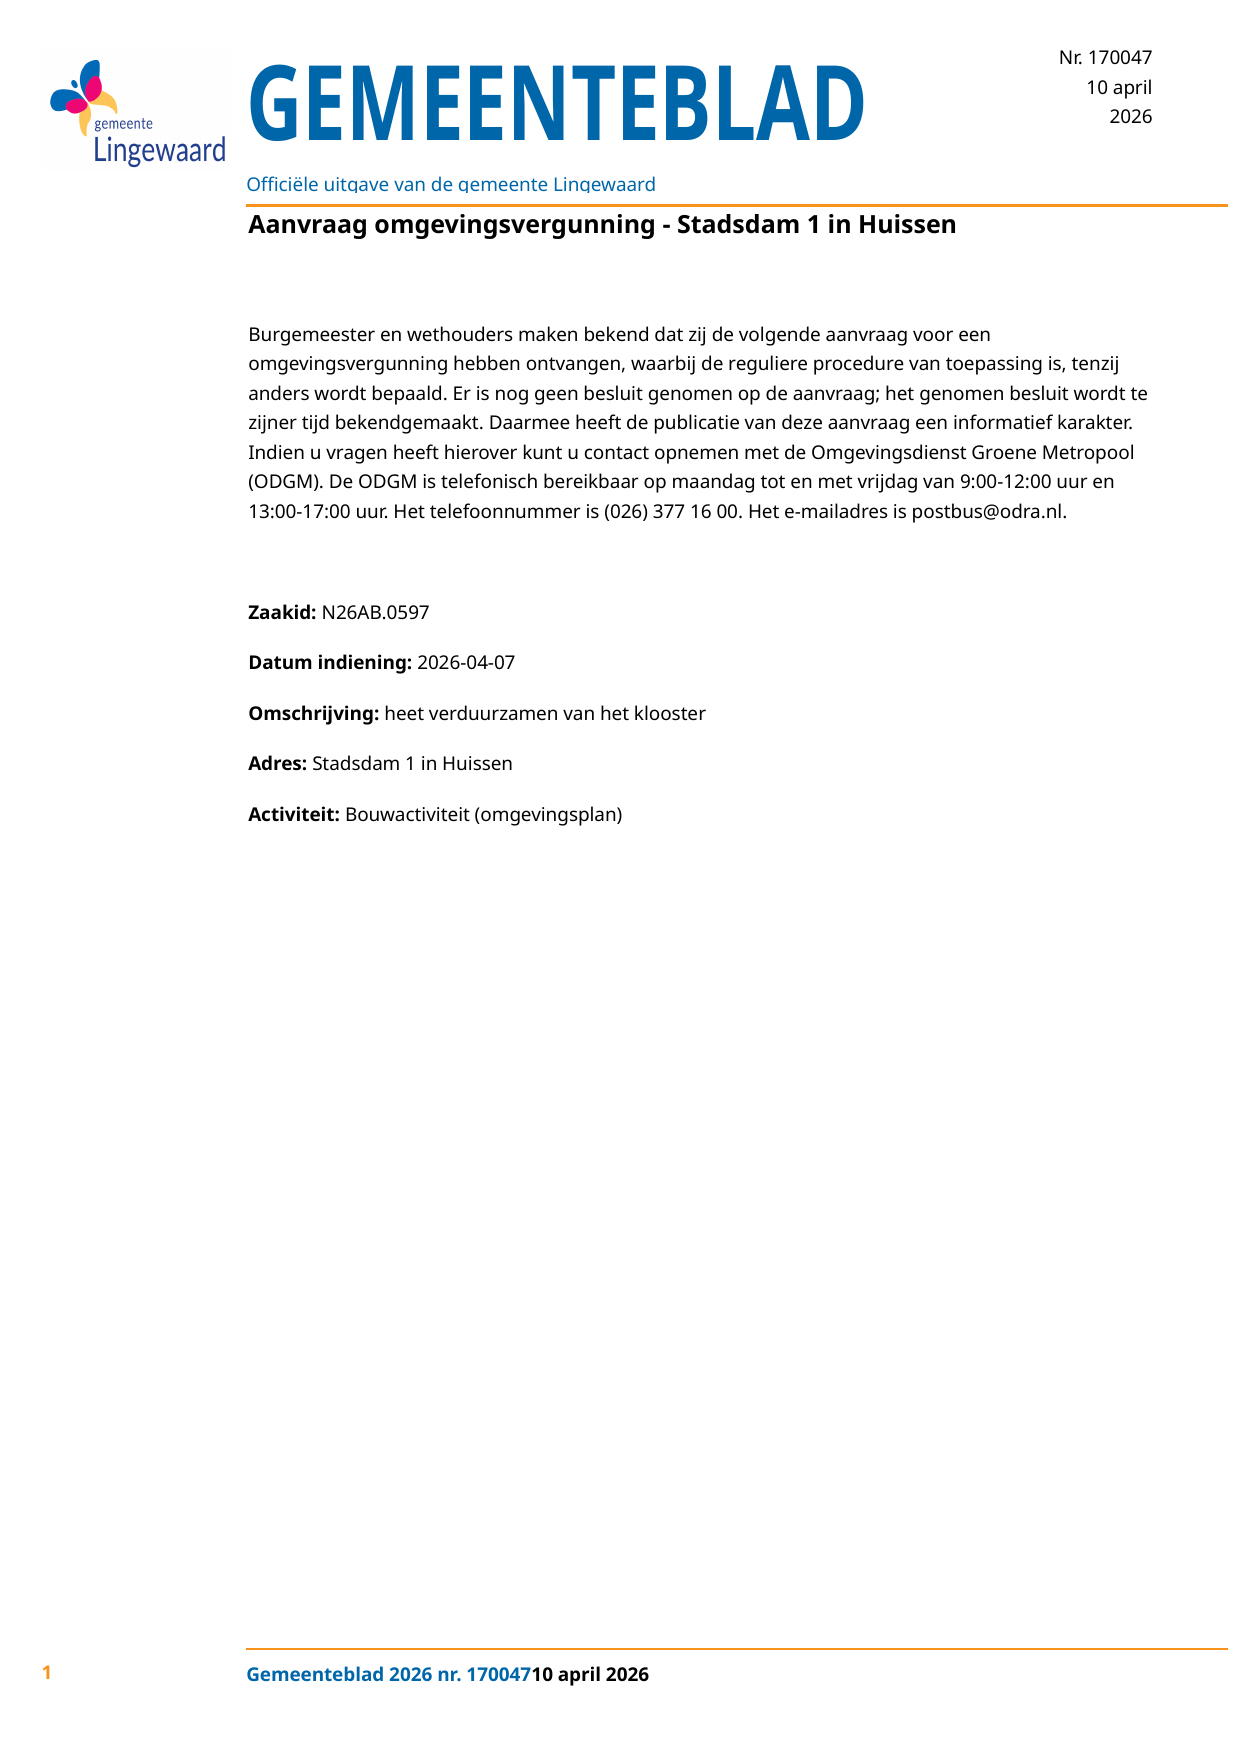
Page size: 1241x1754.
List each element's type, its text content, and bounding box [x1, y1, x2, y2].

text Aanvraag omgevingsvergunning - Stadsdam 1 in Huissen [248, 207, 1152, 241]
text Zaakid: N26AB.0597 [248, 599, 1152, 625]
text Burgemeester en wethouders maken bekend dat zij de volgende aanvraag voor een omgevingsvergunning hebben ontvangen, waarbij de reguliere procedure van toepassing is, tenzij anders wordt bepaald. Er is nog geen besluit genomen op de aanvraag; het genomen besluit wordt te zijner tijd bekendgemaakt. Daarmee heeft de publicatie van deze aanvraag een informatief karakter. Indien u vragen heeft hierover kunt u contact opnemen met de Omgevingsdienst Groene Metropool (ODGM). De ODGM is telefonisch bereikbaar op maandag tot en met vrijdag van 9:00-12:00 uur en 13:00-17:00 uur. Het telefoonnummer is (026) 377 16 00. Het e-mailadres is postbus@odra.nl. [248, 321, 1152, 524]
text Omschrijving: heet verduurzamen van het klooster [248, 700, 1152, 726]
text Adres: Stadsdam 1 in Huissen [248, 750, 1152, 776]
picture [41, 47, 231, 172]
text Activiteit: Bouwactiviteit (omgevingsplan) [248, 801, 1152, 826]
text Datum indiening: 2026-04-07 [248, 649, 1152, 675]
